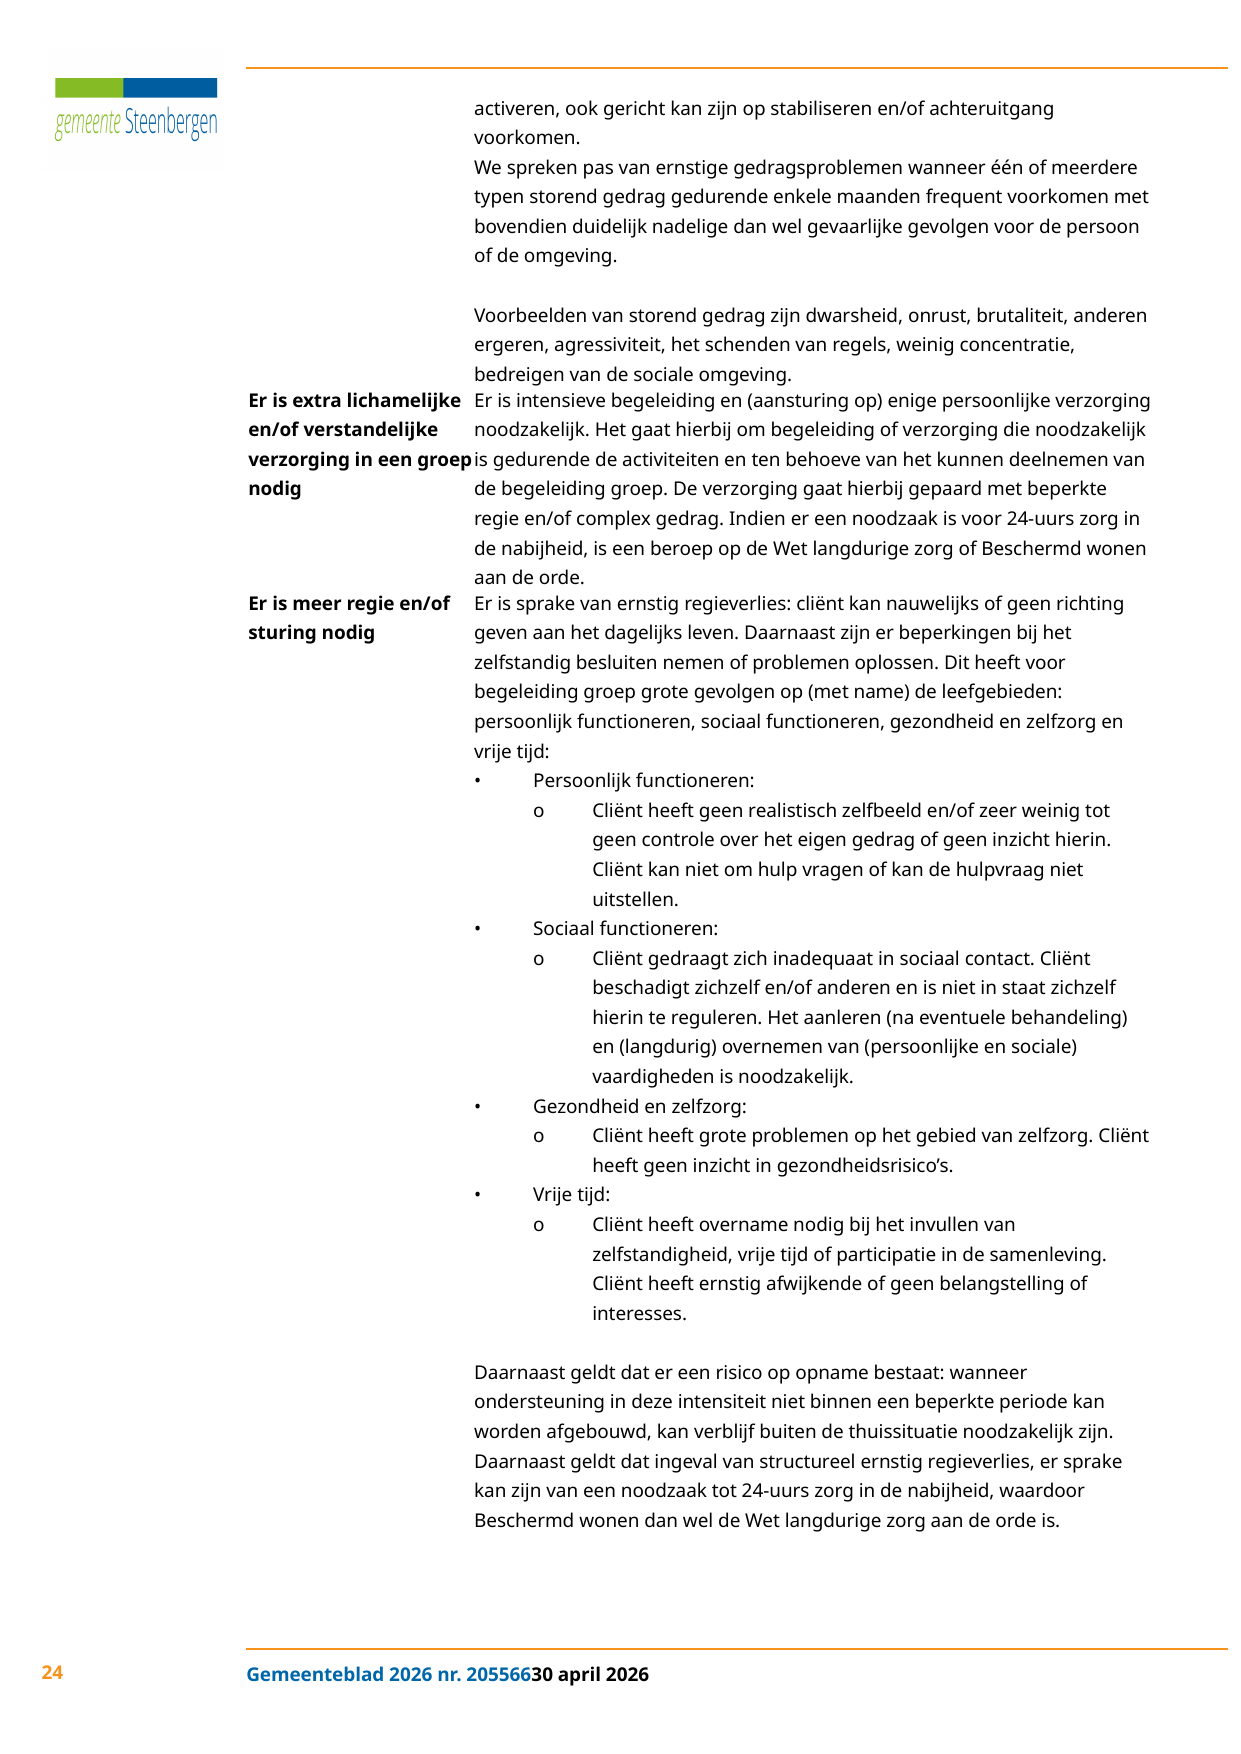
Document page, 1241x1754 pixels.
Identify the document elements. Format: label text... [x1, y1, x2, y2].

table_cell activeren, ook gericht kan zijn op stabiliseren en/of achteruitgang voorkomen. We spreken pas van ernstige gedragsproblemen wanneer één of meerdere typen storend gedrag gedurende enkele maanden frequent voorkomen met bovendien duidelijk nadelige dan wel gevaarlijke gevolgen voor de persoon of de omgeving. Voorbeelden van storend gedrag zijn dwarsheid, onrust, brutaliteit, anderen ergeren, agressiviteit, het schenden van regels, weinig concentratie, bedreigen van de sociale omgeving. [474, 95, 1152, 387]
picture [41, 47, 231, 172]
table_cell [248, 95, 474, 387]
table_cell Er is extra lichamelijke en/of verstandelijke verzorging in een groep nodig [248, 387, 474, 590]
table_cell Er is sprake van ernstig regieverlies: cliënt kan nauwelijks of geen richting geven aan het dagelijks leven. Daarnaast zijn er beperkingen bij het zelfstandig besluiten nemen of problemen oplossen. Dit heeft voor begeleiding groep grote gevolgen op (met name) de leefgebieden: persoonlijk functioneren, sociaal functioneren, gezondheid en zelfzorg en vrije tijd: Persoonlijk functioneren: Cliënt heeft geen realistisch zelfbeeld en/of zeer weinig tot geen controle over het eigen gedrag of geen inzicht hierin. Cliënt kan niet om hulp vragen of kan de hulpvraag niet uitstellen. Sociaal functioneren: Cliënt gedraagt zich inadequaat in sociaal contact. Cliënt beschadigt zichzelf en/of anderen en is niet in staat zichzelf hierin te reguleren. Het aanleren (na eventuele behandeling) en (langdurig) overnemen van (persoonlijke en sociale) vaardigheden is noodzakelijk. Gezondheid en zelfzorg: Cliënt heeft grote problemen op het gebied van zelfzorg. Cliënt heeft geen inzicht in gezondheidsrisico’s. Vrije tijd: Cliënt heeft overname nodig bij het invullen van zelfstandigheid, vrije tijd of participatie in de samenleving. Cliënt heeft ernstig afwijkende of geen belangstelling of interesses. Daarnaast geldt dat er een risico op opname bestaat: wanneer ondersteuning in deze intensiteit niet binnen een beperkte periode kan worden afgebouwd, kan verblijf buiten de thuissituatie noodzakelijk zijn. Daarnaast geldt dat ingeval van structureel ernstig regieverlies, er sprake kan zijn van een noodzaak tot 24-uurs zorg in de nabijheid, waardoor Beschermd wonen dan wel de Wet langdurige zorg aan de orde is. [474, 590, 1152, 1592]
table_cell Er is meer regie en/of sturing nodig [248, 590, 474, 1592]
table_cell Er is intensieve begeleiding en (aansturing op) enige persoonlijke verzorging noodzakelijk. Het gaat hierbij om begeleiding of verzorging die noodzakelijk is gedurende de activiteiten en ten behoeve van het kunnen deelnemen van de begeleiding groep. De verzorging gaat hierbij gepaard met beperkte regie en/of complex gedrag. Indien er een noodzaak is voor 24-uurs zorg in de nabijheid, is een beroep op de Wet langdurige zorg of Beschermd wonen aan de orde. [474, 387, 1152, 590]
